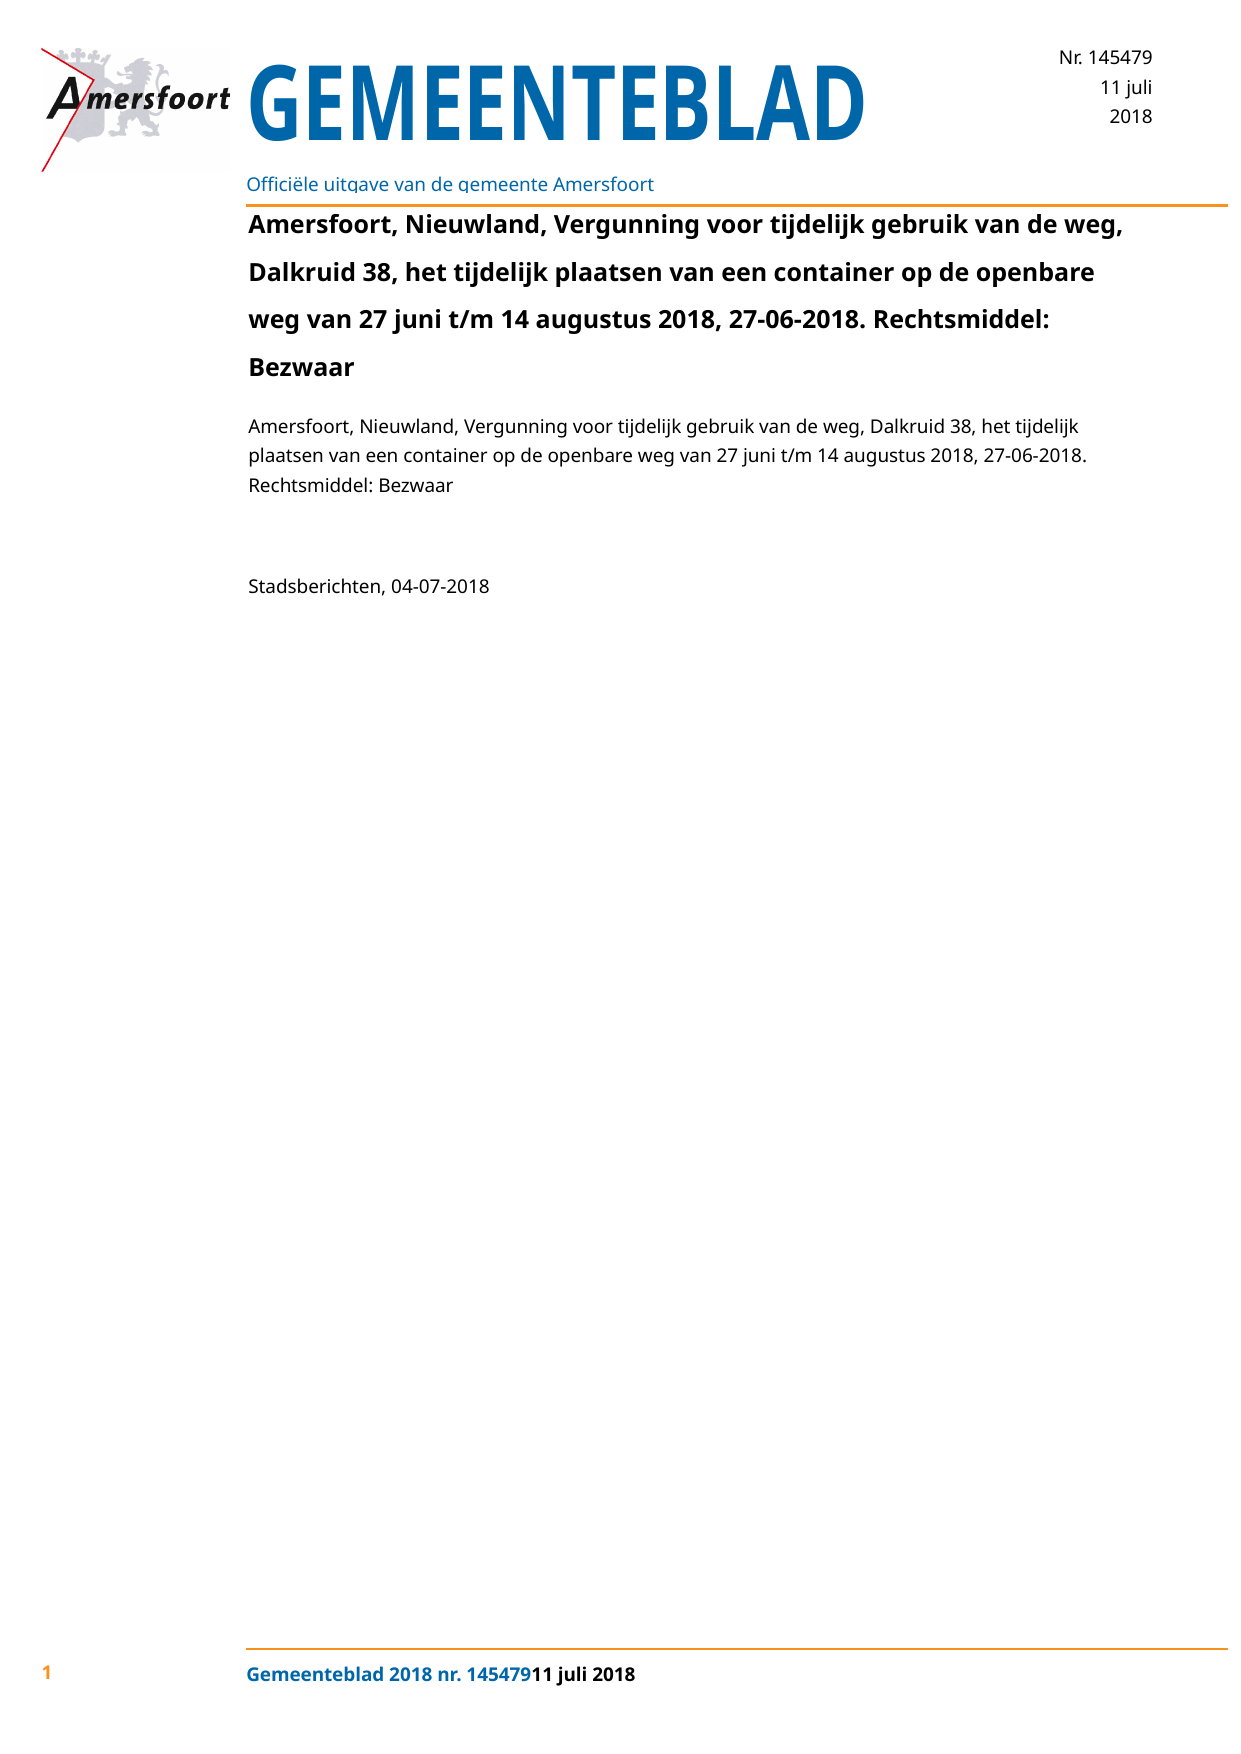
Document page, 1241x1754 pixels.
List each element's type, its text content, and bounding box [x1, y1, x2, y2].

picture [41, 47, 231, 172]
text Amersfoort, Nieuwland, Vergunning voor tijdelijk gebruik van de weg, Dalkruid 38, het tijdelijk plaatsen van een container op de openbare weg van 27 juni t/m 14 augustus 2018, 27-06-2018. Rechtsmiddel: Bezwaar [248, 207, 1152, 384]
text Amersfoort, Nieuwland, Vergunning voor tijdelijk gebruik van de weg, Dalkruid 38, het tijdelijk plaatsen van een container op de openbare weg van 27 juni t/m 14 augustus 2018, 27-06-2018. Rechtsmiddel: Bezwaar [248, 413, 1152, 498]
text Stadsberichten, 04-07-2018 [248, 573, 1152, 599]
